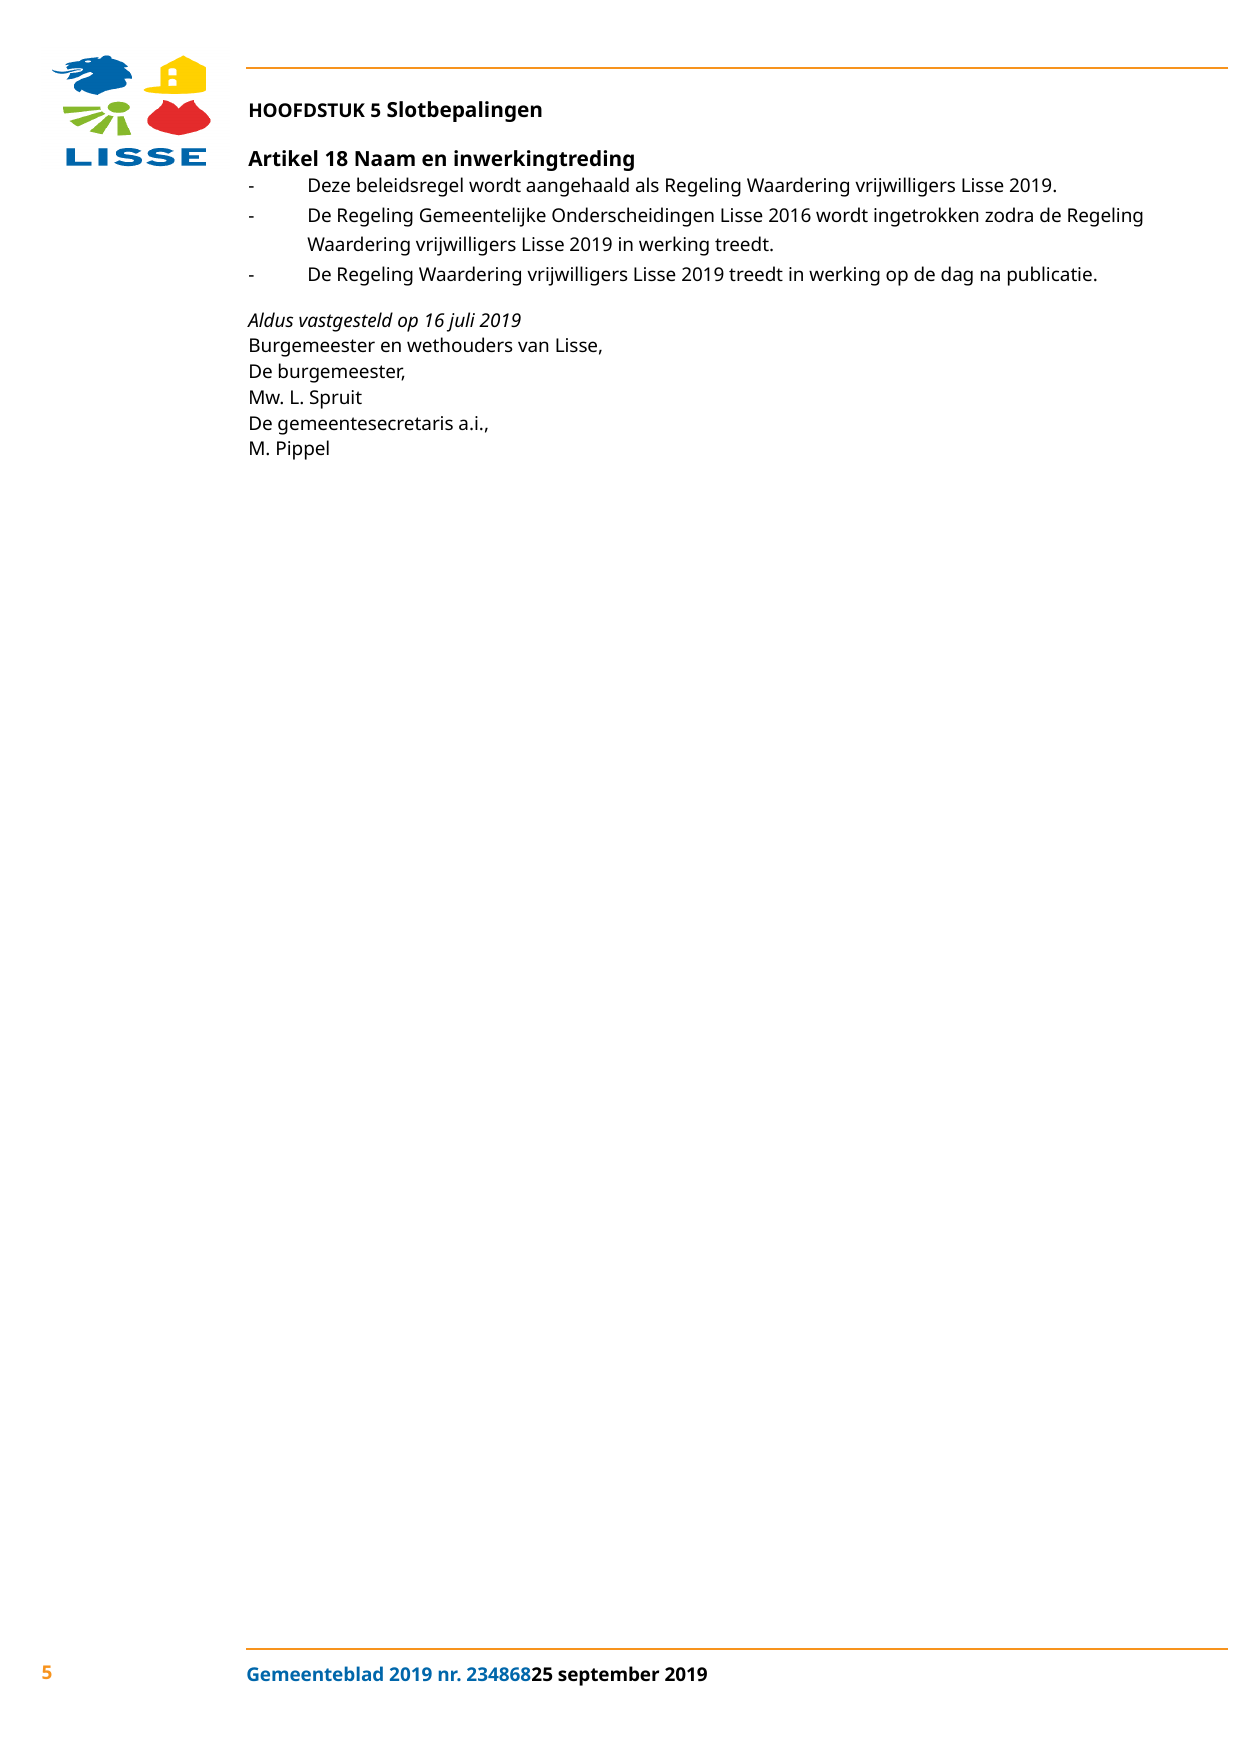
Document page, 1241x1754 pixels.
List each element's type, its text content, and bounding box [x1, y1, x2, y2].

text Mw. L. Spruit [248, 384, 1152, 410]
text HOOFDSTUK 5 Slotbepalingen [248, 95, 1152, 123]
text De burgemeester, [248, 358, 1152, 384]
text M. Pippel [248, 436, 1152, 461]
list De Regeling Waardering vrijwilligers Lisse 2019 treedt in werking op de dag na publicatie. [248, 261, 1152, 287]
text De gemeentesecretaris a.i., [248, 410, 1152, 436]
list De Regeling Gemeentelijke Onderscheidingen Lisse 2016 wordt ingetrokken zodra de Regeling Waardering vrijwilligers Lisse 2019 in werking treedt. [248, 202, 1152, 257]
picture [41, 47, 231, 172]
list Deze beleidsregel wordt aangehaald als Regeling Waardering vrijwilligers Lisse 2019. [248, 172, 1152, 198]
text Artikel 18 Naam en inwerkingtreding [248, 144, 1152, 172]
text Aldus vastgesteld op 16 juli 2019 [248, 307, 1152, 333]
text Burgemeester en wethouders van Lisse, [248, 333, 1152, 358]
